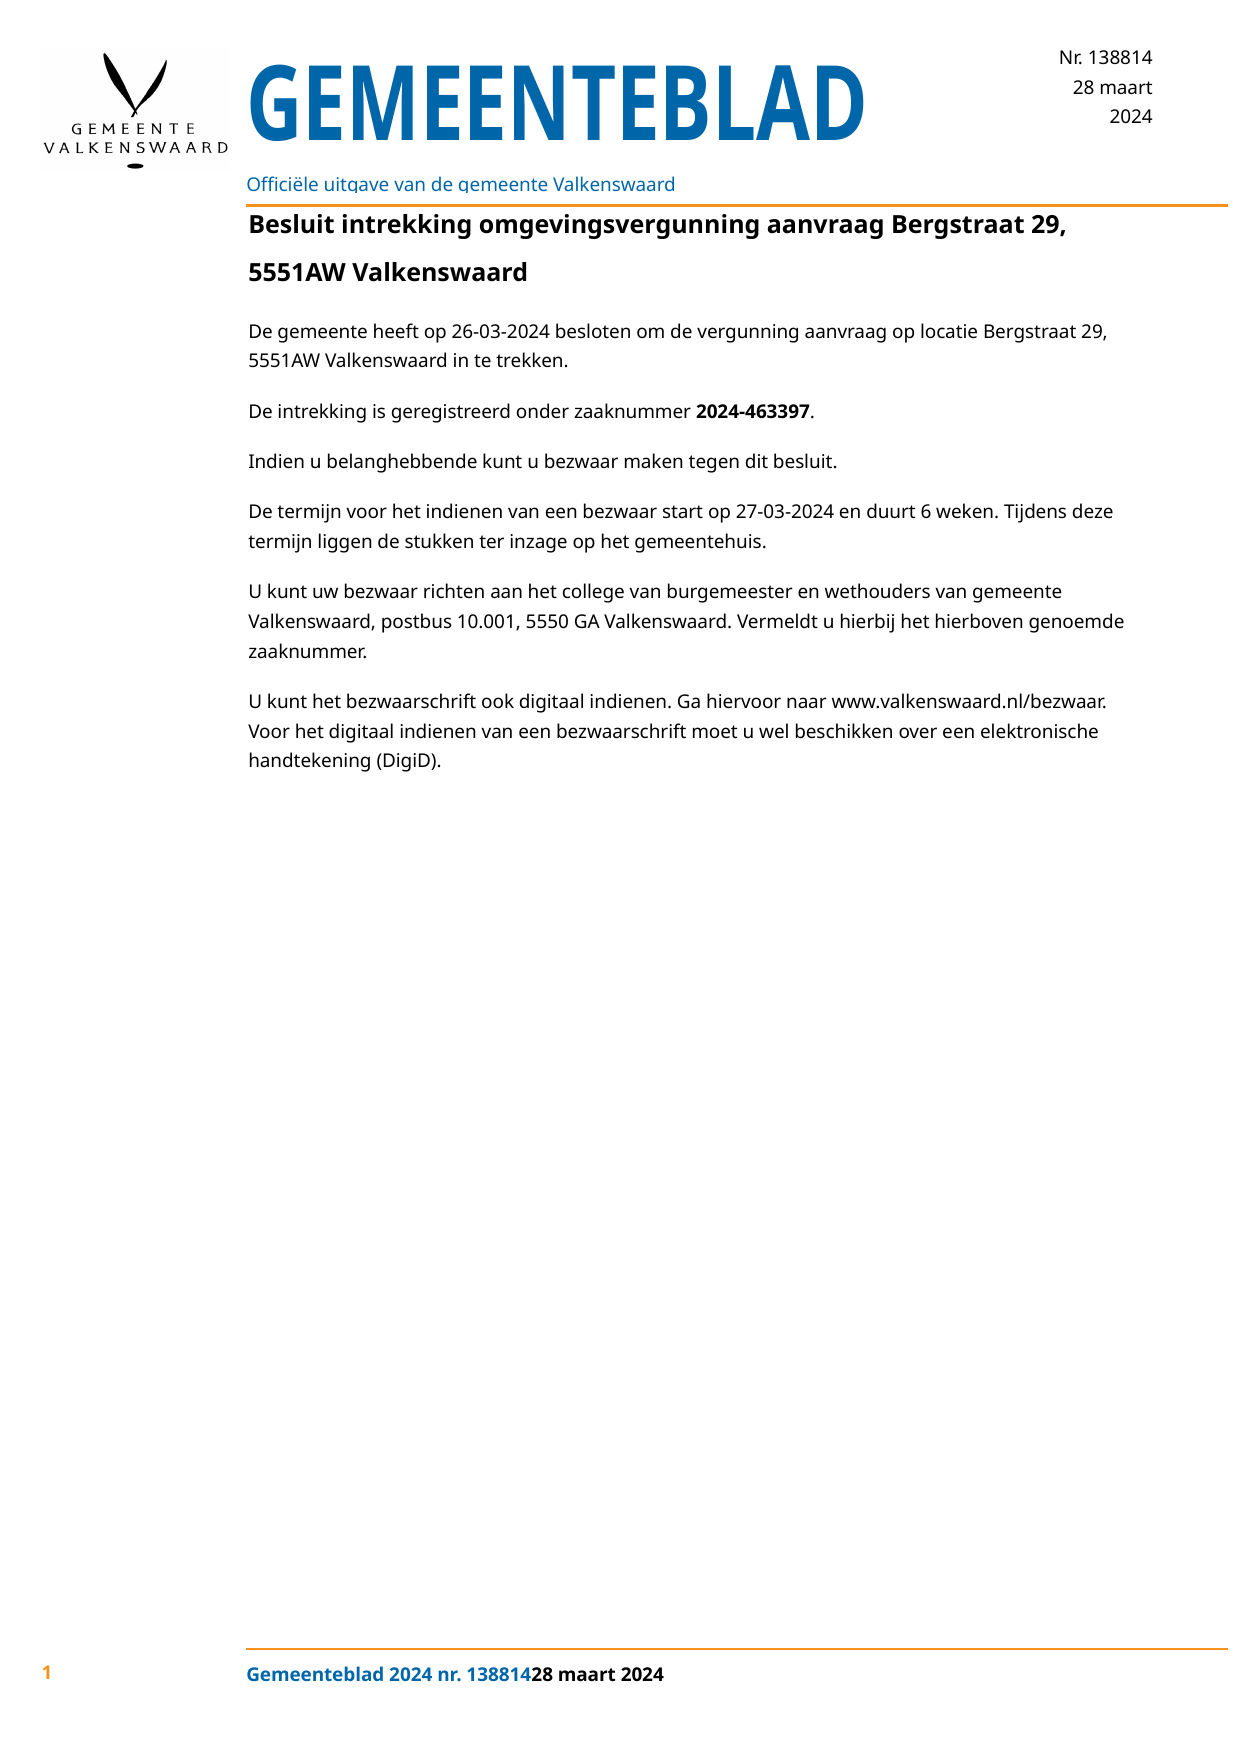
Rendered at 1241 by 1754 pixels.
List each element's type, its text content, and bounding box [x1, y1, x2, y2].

text U kunt uw bezwaar richten aan het college van burgemeester en wethouders van gemeente Valkenswaard, postbus 10.001, 5550 GA Valkenswaard. Vermeldt u hierbij het hierboven genoemde zaaknummer. [248, 579, 1152, 664]
text De intrekking is geregistreerd onder zaaknummer 2024-463397. [248, 398, 1152, 424]
text Besluit intrekking omgevingsvergunning aanvraag Bergstraat 29, 5551AW Valkenswaard [248, 207, 1152, 288]
text De termijn voor het indienen van een bezwaar start op 27-03-2024 en duurt 6 weken. Tijdens deze termijn liggen de stukken ter inzage op het gemeentehuis. [248, 499, 1152, 554]
picture [41, 47, 231, 172]
text U kunt het bezwaarschrift ook digitaal indienen. Ga hiervoor naar www.valkenswaard.nl/bezwaar. Voor het digitaal indienen van een bezwaarschrift moet u wel beschikken over een elektronische handtekening (DigiD). [248, 688, 1152, 773]
text Indien u belanghebbende kunt u bezwaar maken tegen dit besluit. [248, 448, 1152, 474]
text De gemeente heeft op 26-03-2024 besloten om de vergunning aanvraag op locatie Bergstraat 29, 5551AW Valkenswaard in te trekken. [248, 318, 1152, 373]
